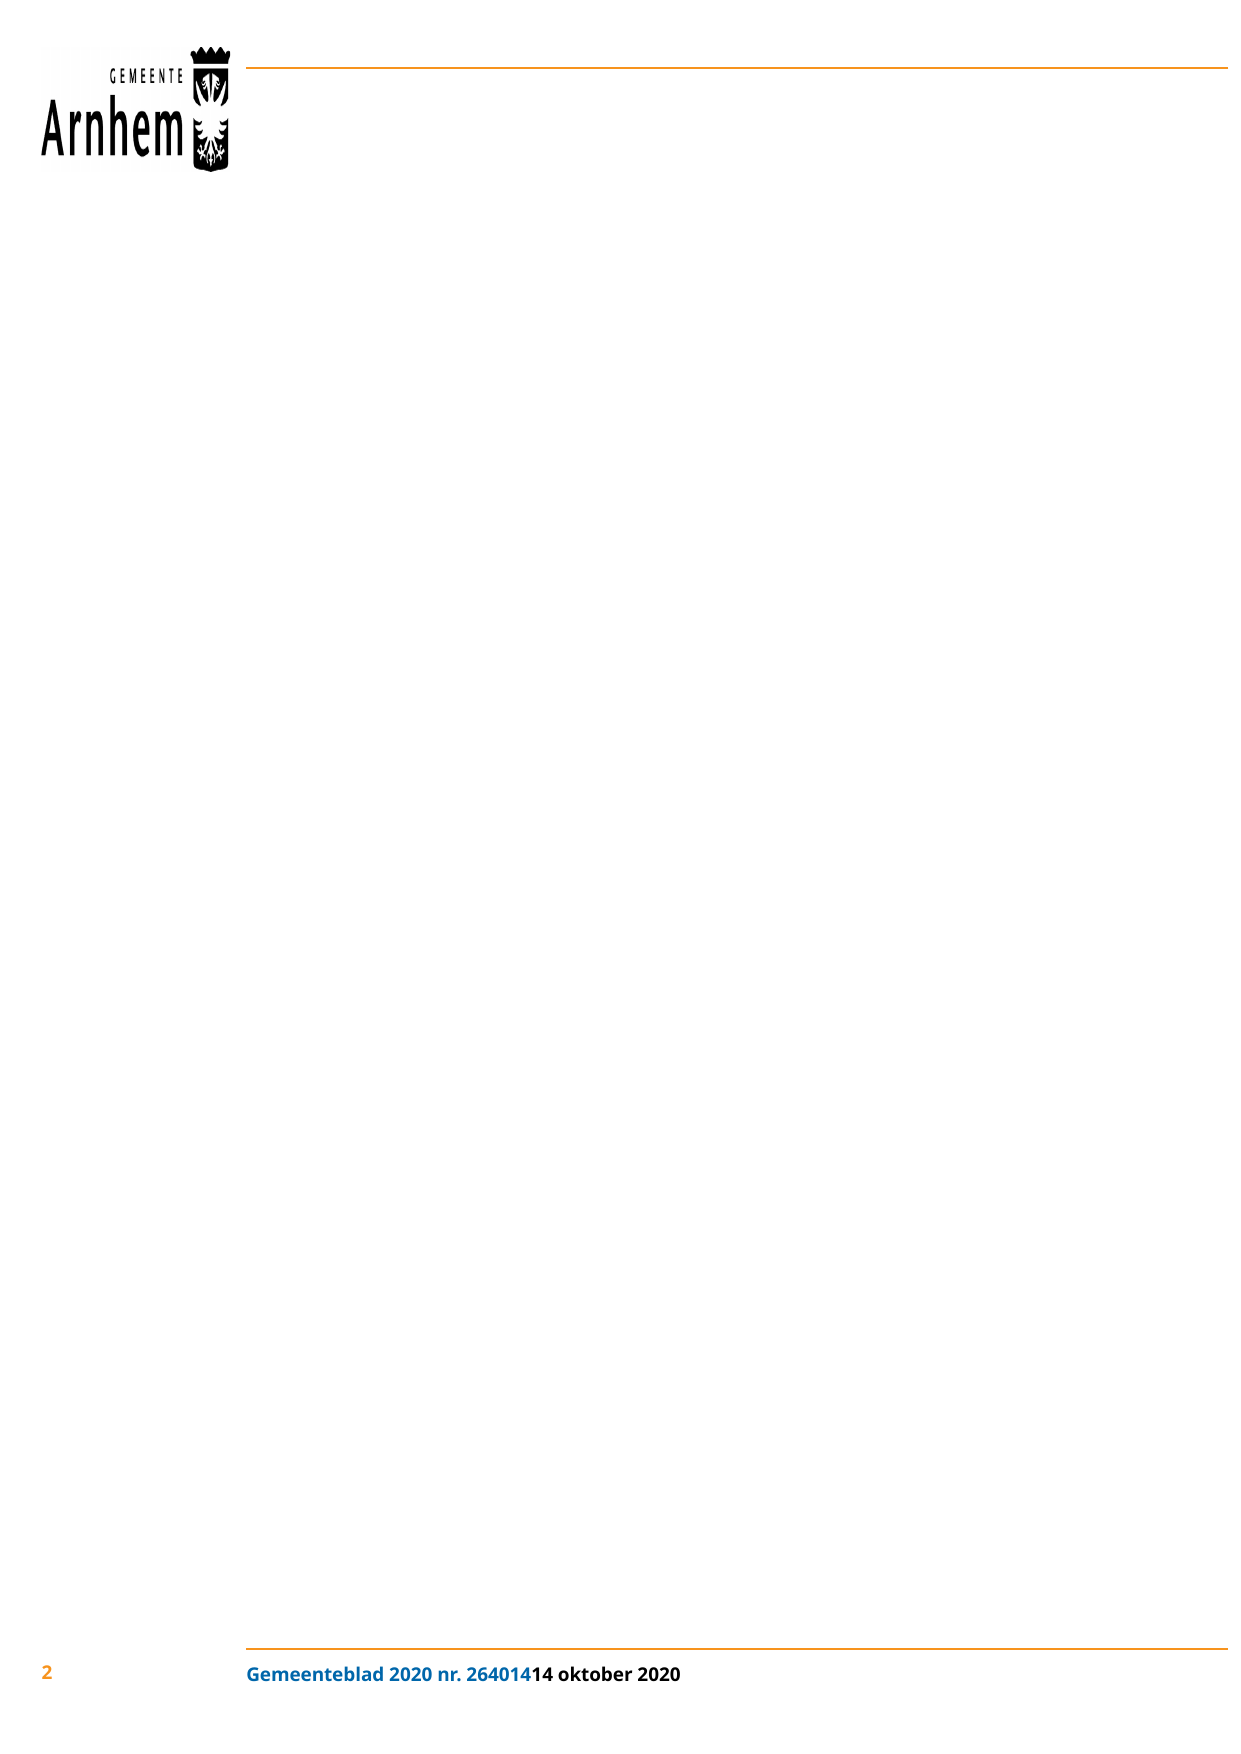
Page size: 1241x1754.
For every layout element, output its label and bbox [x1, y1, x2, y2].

picture [41, 47, 231, 172]
